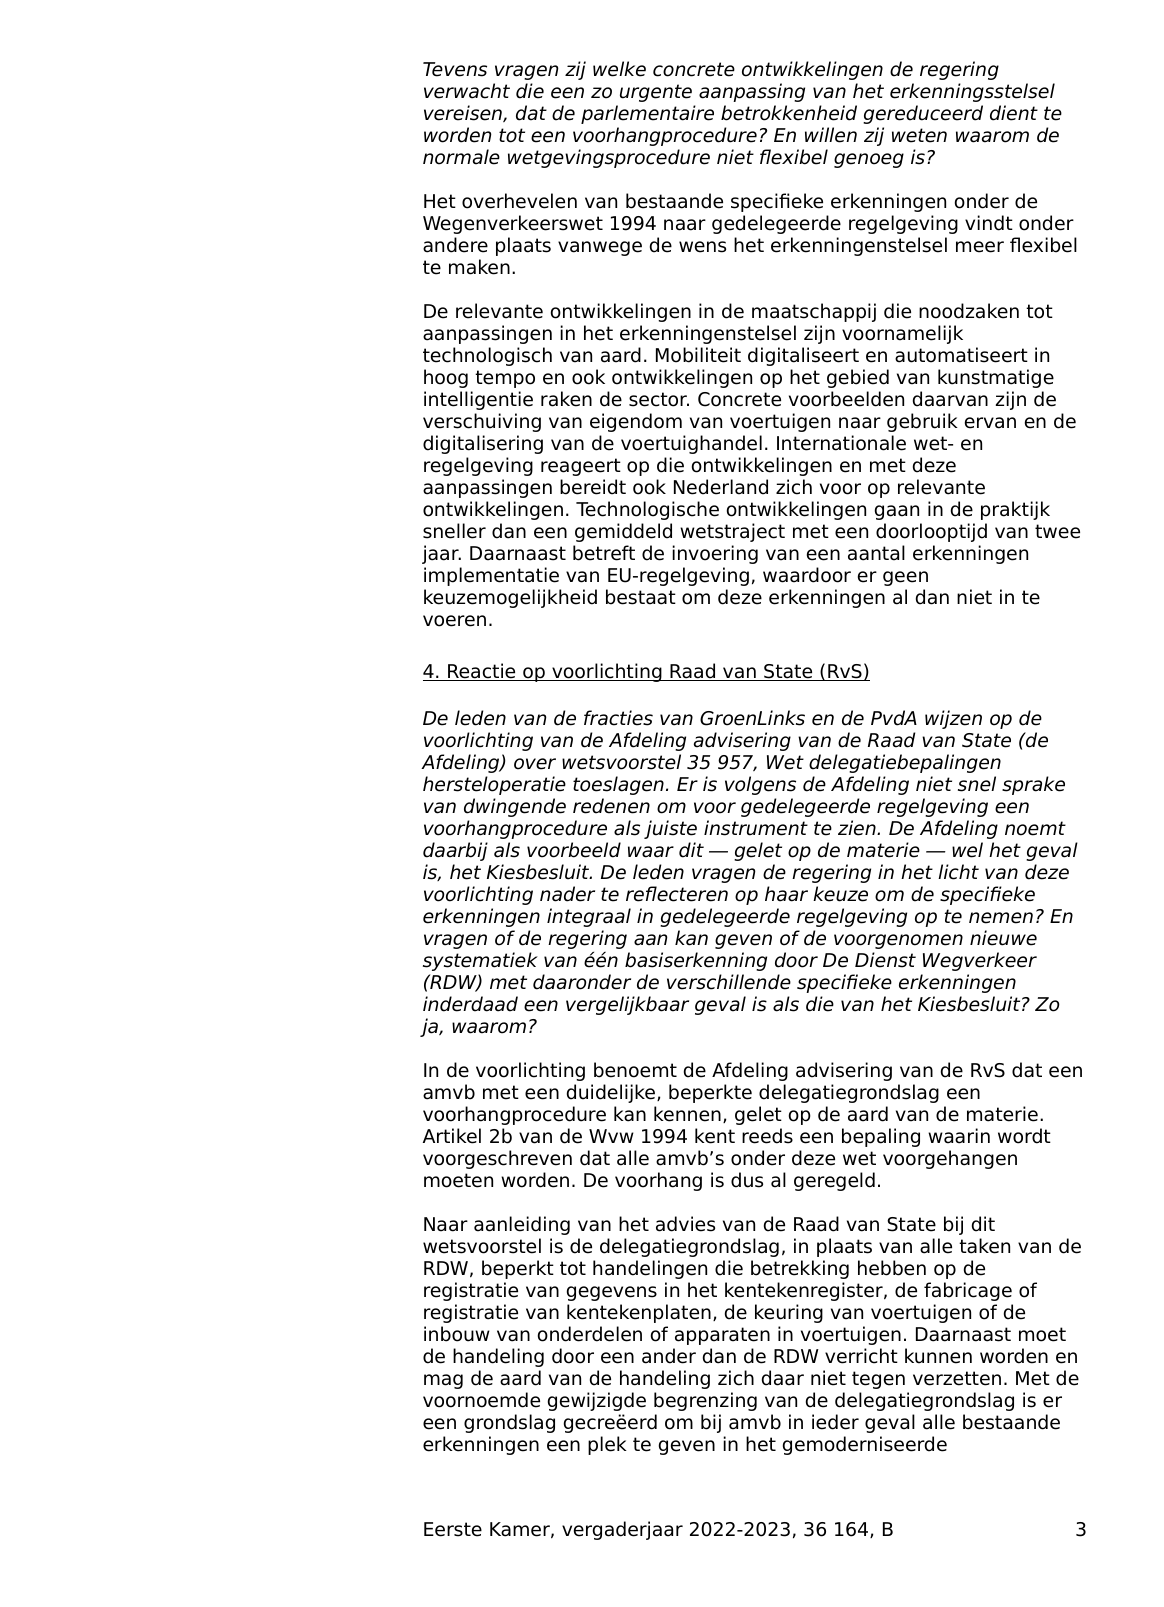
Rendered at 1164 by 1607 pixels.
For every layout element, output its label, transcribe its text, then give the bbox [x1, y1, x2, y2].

text In de voorlichting benoemt de Afdeling advisering van de RvS dat een amvb met een duidelijke, beperkte delegatiegrondslag een voorhangprocedure kan kennen, gelet op de aard van de materie. Artikel 2b van de Wvw 1994 kent reeds een bepaling waarin wordt voorgeschreven dat alle amvb’s onder deze wet voorgehangen moeten worden. De voorhang is dus al geregeld. [422, 1060, 1087, 1192]
text De leden van de fracties van GroenLinks en de PvdA wijzen op de voorlichting van de Afdeling advisering van de Raad van State (de Afdeling) over wetsvoorstel 35 957, Wet delegatiebepalingen hersteloperatie toeslagen. Er is volgens de Afdeling niet snel sprake van dwingende redenen om voor gedelegeerde regelgeving een voorhangprocedure als juiste instrument te zien. De Afdeling noemt daarbij als voorbeeld waar dit ― gelet op de materie ― wel het geval is, het Kiesbesluit. De leden vragen de regering in het licht van deze voorlichting nader te reflecteren op haar keuze om de specifieke erkenningen integraal in gedelegeerde regelgeving op te nemen? En vragen of de regering aan kan geven of de voorgenomen nieuwe systematiek van één basiserkenning door De Dienst Wegverkeer (RDW) met daaronder de verschillende specifieke erkenningen inderdaad een vergelijkbaar geval is als die van het Kiesbesluit? Zo ja, waarom? [422, 708, 1087, 1038]
text De relevante ontwikkelingen in de maatschappij die noodzaken tot aanpassingen in het erkenningenstelsel zijn voornamelijk technologisch van aard. Mobiliteit digitaliseert en automatiseert in hoog tempo en ook ontwikkelingen op het gebied van kunstmatige intelligentie raken de sector. Concrete voorbeelden daarvan zijn de verschuiving van eigendom van voertuigen naar gebruik ervan en de digitalisering van de voertuighandel. Internationale wet- en regelgeving reageert op die ontwikkelingen en met deze aanpassingen bereidt ook Nederland zich voor op relevante ontwikkelingen. Technologische ontwikkelingen gaan in de praktijk sneller dan een gemiddeld wetstraject met een doorlooptijd van twee jaar. Daarnaast betreft de invoering van een aantal erkenningen implementatie van EU-regelgeving, waardoor er geen keuzemogelijkheid bestaat om deze erkenningen al dan niet in te voeren. [422, 301, 1087, 631]
subtitle 4. Reactie op voorlichting Raad van State (RvS) [422, 661, 1087, 683]
text Tevens vragen zij welke concrete ontwikkelingen de regering verwacht die een zo urgente aanpassing van het erkenningsstelsel vereisen, dat de parlementaire betrokkenheid gereduceerd dient te worden tot een voorhangprocedure? En willen zij weten waarom de normale wetgevingsprocedure niet flexibel genoeg is? [422, 59, 1087, 169]
text Naar aanleiding van het advies van de Raad van State bij dit wetsvoorstel is de delegatiegrondslag, in plaats van alle taken van de RDW, beperkt tot handelingen die betrekking hebben op de registratie van gegevens in het kentekenregister, de fabricage of registratie van kentekenplaten, de keuring van voertuigen of de inbouw van onderdelen of apparaten in voertuigen. Daarnaast moet de handeling door een ander dan de RDW verricht kunnen worden en mag de aard van de handeling zich daar niet tegen verzetten. Met de voornoemde gewijzigde begrenzing van de delegatiegrondslag is er een grondslag gecreëerd om bij amvb in ieder geval alle bestaande erkenningen een plek te geven in het gemoderniseerde [422, 1214, 1087, 1456]
text Het overhevelen van bestaande specifieke erkenningen onder de Wegenverkeerswet 1994 naar gedelegeerde regelgeving vindt onder andere plaats vanwege de wens het erkenningenstelsel meer flexibel te maken. [422, 191, 1087, 279]
